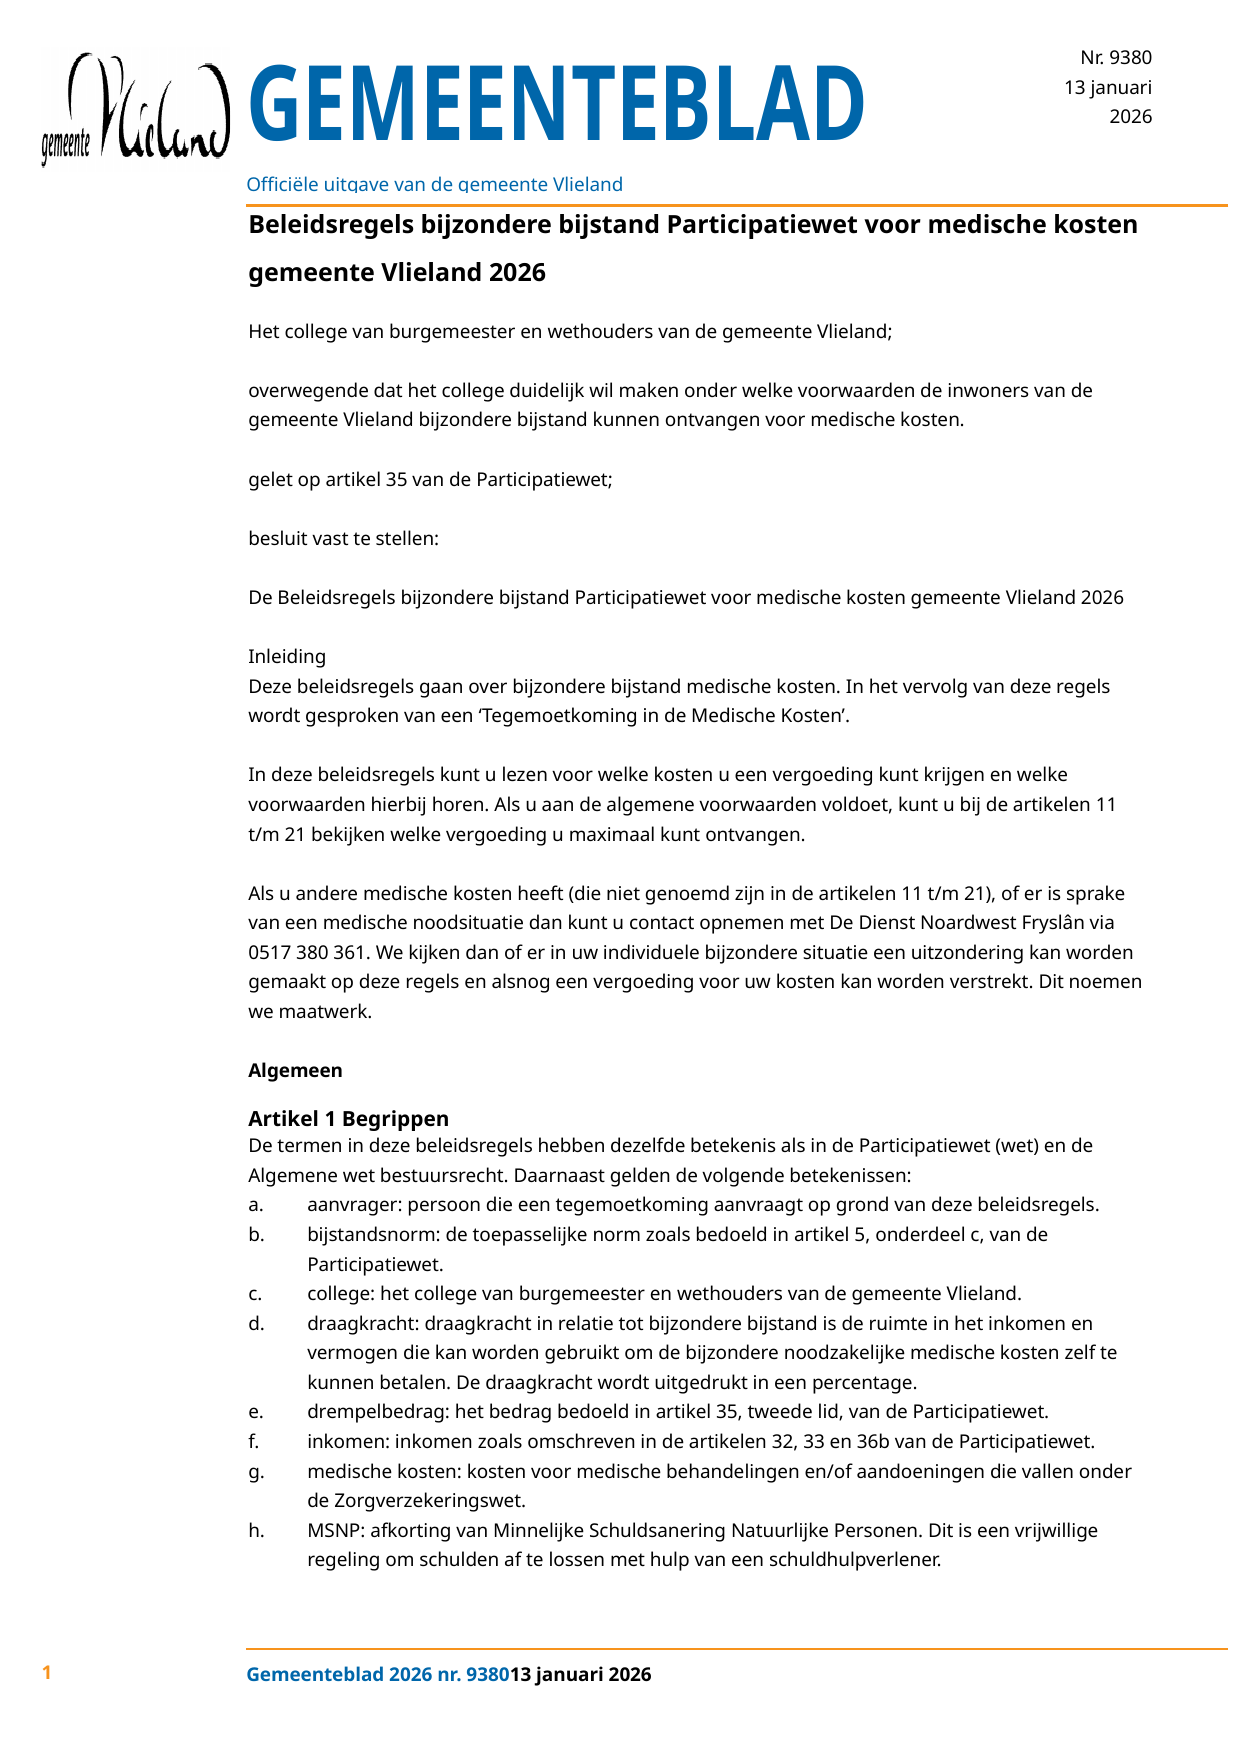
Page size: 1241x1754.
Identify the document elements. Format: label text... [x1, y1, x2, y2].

picture [41, 47, 231, 172]
text Als u andere medische kosten heeft (die niet genoemd zijn in de artikelen 11 t/m 21), of er is sprake van een medische noodsituatie dan kunt u contact opnemen met De Dienst Noardwest Fryslân via 0517 380 361. We kijken dan of er in uw individuele bijzondere situatie een uitzondering kan worden gemaakt op deze regels en alsnog een vergoeding voor uw kosten kan worden verstrekt. Dit noemen we maatwerk. [248, 880, 1152, 1024]
text In deze beleidsregels kunt u lezen voor welke kosten u een vergoeding kunt krijgen en welke voorwaarden hierbij horen. Als u aan de algemene voorwaarden voldoet, kunt u bij de artikelen 11 t/m 21 bekijken welke vergoeding u maximaal kunt ontvangen. [248, 762, 1152, 847]
text Deze beleidsregels gaan over bijzondere bijstand medische kosten. In het vervolg van deze regels wordt gesproken van een ‘Tegemoetkoming in de Medische Kosten’. [248, 673, 1152, 728]
list aanvrager: persoon die een tegemoetkoming aanvraagt op grond van deze beleidsregels. [248, 1192, 1152, 1217]
text gelet op artikel 35 van de Participatiewet; [248, 466, 1152, 492]
text overwegende dat het college duidelijk wil maken onder welke voorwaarden de inwoners van de gemeente Vlieland bijzondere bijstand kunnen ontvangen voor medische kosten. [248, 377, 1152, 432]
text Het college van burgemeester en wethouders van de gemeente Vlieland; [248, 318, 1152, 344]
text besluit vast te stellen: [248, 525, 1152, 551]
text Beleidsregels bijzondere bijstand Participatiewet voor medische kosten gemeente Vlieland 2026 [248, 207, 1152, 288]
text De Beleidsregels bijzondere bijstand Participatiewet voor medische kosten gemeente Vlieland 2026 [248, 584, 1152, 610]
text De termen in deze beleidsregels hebben dezelfde betekenis als in de Participatiewet (wet) en de Algemene wet bestuursrecht. Daarnaast gelden de volgende betekenissen: [248, 1132, 1152, 1188]
text Algemeen [248, 1057, 1152, 1083]
list draagkracht: draagkracht in relatie tot bijzondere bijstand is de ruimte in het inkomen en vermogen die kan worden gebruikt om de bijzondere noodzakelijke medische kosten zelf te kunnen betalen. De draagkracht wordt uitgedrukt in een percentage. [248, 1310, 1152, 1395]
text Artikel 1 Begrippen [248, 1104, 1152, 1132]
list college: het college van burgemeester en wethouders van de gemeente Vlieland. [248, 1280, 1152, 1306]
list bijstandsnorm: de toepasselijke norm zoals bedoeld in artikel 5, onderdeel c, van de Participatiewet. [248, 1221, 1152, 1277]
list drempelbedrag: het bedrag bedoeld in artikel 35, tweede lid, van de Participatiewet. [248, 1399, 1152, 1424]
list MSNP: afkorting van Minnelijke Schuldsanering Natuurlijke Personen. Dit is een vrijwillige regeling om schulden af te lossen met hulp van een schuldhulpverlener. [248, 1517, 1152, 1572]
list medische kosten: kosten voor medische behandelingen en/of aandoeningen die vallen onder de Zorgverzekeringswet. [248, 1458, 1152, 1513]
list inkomen: inkomen zoals omschreven in de artikelen 32, 33 en 36b van de Participatiewet. [248, 1428, 1152, 1454]
text Inleiding [248, 643, 1152, 669]
